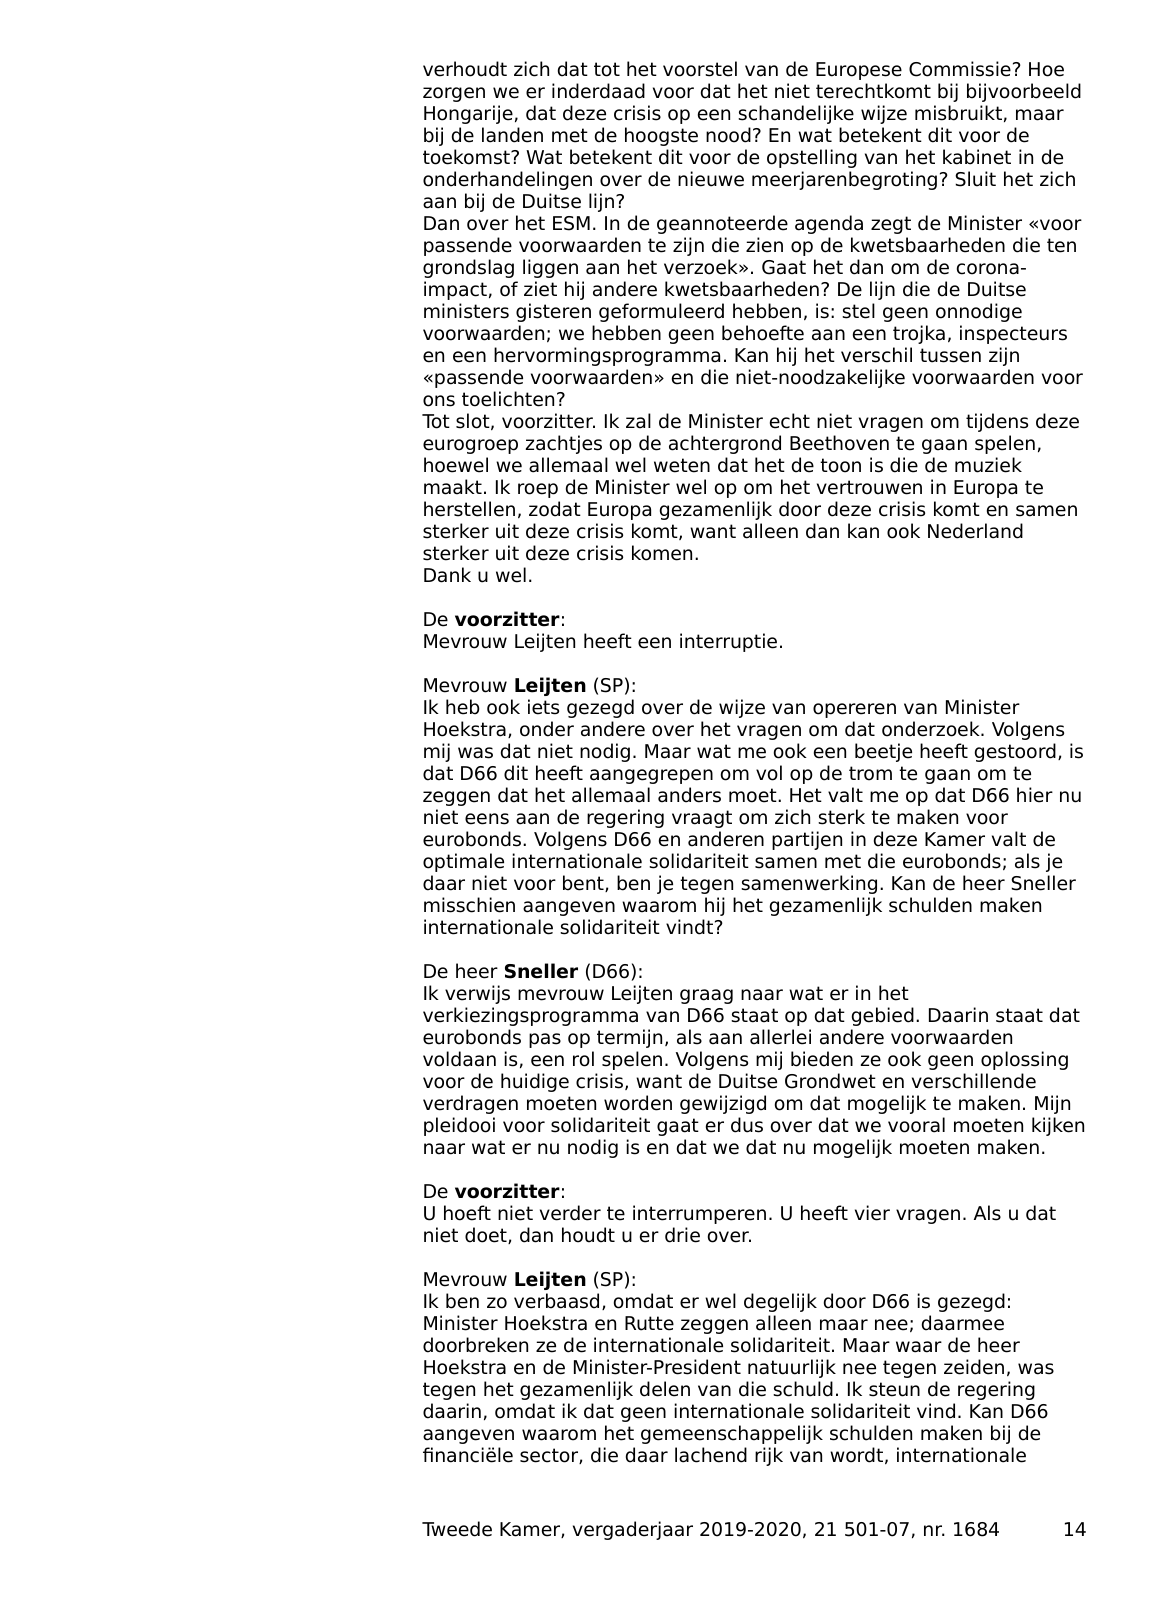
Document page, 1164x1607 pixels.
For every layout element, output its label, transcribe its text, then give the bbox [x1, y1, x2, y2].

text De heer Sneller (D66): [422, 961, 1087, 983]
text De voorzitter: [422, 1181, 1087, 1203]
text Mevrouw Leijten heeft een interruptie. [422, 631, 1087, 653]
text Ik ben zo verbaasd, omdat er wel degelijk door D66 is gezegd: Minister Hoekstra en Rutte zeggen alleen maar nee; daarmee doorbreken ze de internationale solidariteit. Maar waar de heer Hoekstra en de Minister-President natuurlijk nee tegen zeiden, was tegen het gezamenlijk delen van die schuld. Ik steun de regering daarin, omdat ik dat geen internationale solidariteit vind. Kan D66 aangeven waarom het gemeenschappelijk schulden maken bij de financiële sector, die daar lachend rijk van wordt, internationale [422, 1291, 1087, 1467]
text Dan over het ESM. In de geannoteerde agenda zegt de Minister «voor passende voorwaarden te zijn die zien op de kwetsbaarheden die ten grondslag liggen aan het verzoek». Gaat het dan om de corona-impact, of ziet hij andere kwetsbaarheden? De lijn die de Duitse ministers gisteren geformuleerd hebben, is: stel geen onnodige voorwaarden; we hebben geen behoefte aan een trojka, inspecteurs en een hervormingsprogramma. Kan hij het verschil tussen zijn «passende voorwaarden» en die niet-noodzakelijke voorwaarden voor ons toelichten? [422, 213, 1087, 411]
text U hoeft niet verder te interrumperen. U heeft vier vragen. Als u dat niet doet, dan houdt u er drie over. [422, 1203, 1087, 1247]
text verhoudt zich dat tot het voorstel van de Europese Commissie? Hoe zorgen we er inderdaad voor dat het niet terechtkomt bij bijvoorbeeld Hongarije, dat deze crisis op een schandelijke wijze misbruikt, maar bij de landen met de hoogste nood? En wat betekent dit voor de toekomst? Wat betekent dit voor de opstelling van het kabinet in de onderhandelingen over de nieuwe meerjarenbegroting? Sluit het zich aan bij de Duitse lijn? [422, 59, 1087, 213]
text Mevrouw Leijten (SP): [422, 1269, 1087, 1291]
text Dank u wel. [422, 564, 1087, 587]
text Mevrouw Leijten (SP): [422, 675, 1087, 697]
text Tot slot, voorzitter. Ik zal de Minister echt niet vragen om tijdens deze eurogroep zachtjes op de achtergrond Beethoven te gaan spelen, hoewel we allemaal wel weten dat het de toon is die de muziek maakt. Ik roep de Minister wel op om het vertrouwen in Europa te herstellen, zodat Europa gezamenlijk door deze crisis komt en samen sterker uit deze crisis komt, want alleen dan kan ook Nederland sterker uit deze crisis komen. [422, 411, 1087, 564]
text Ik verwijs mevrouw Leijten graag naar wat er in het verkiezingsprogramma van D66 staat op dat gebied. Daarin staat dat eurobonds pas op termijn, als aan allerlei andere voorwaarden voldaan is, een rol spelen. Volgens mij bieden ze ook geen oplossing voor de huidige crisis, want de Duitse Grondwet en verschillende verdragen moeten worden gewijzigd om dat mogelijk te maken. Mijn pleidooi voor solidariteit gaat er dus over dat we vooral moeten kijken naar wat er nu nodig is en dat we dat nu mogelijk moeten maken. [422, 983, 1087, 1159]
text De voorzitter: [422, 609, 1087, 631]
text Ik heb ook iets gezegd over de wijze van opereren van Minister Hoekstra, onder andere over het vragen om dat onderzoek. Volgens mij was dat niet nodig. Maar wat me ook een beetje heeft gestoord, is dat D66 dit heeft aangegrepen om vol op de trom te gaan om te zeggen dat het allemaal anders moet. Het valt me op dat D66 hier nu niet eens aan de regering vraagt om zich sterk te maken voor eurobonds. Volgens D66 en anderen partijen in deze Kamer valt de optimale internationale solidariteit samen met die eurobonds; als je daar niet voor bent, ben je tegen samenwerking. Kan de heer Sneller misschien aangeven waarom hij het gezamenlijk schulden maken internationale solidariteit vindt? [422, 697, 1087, 939]
